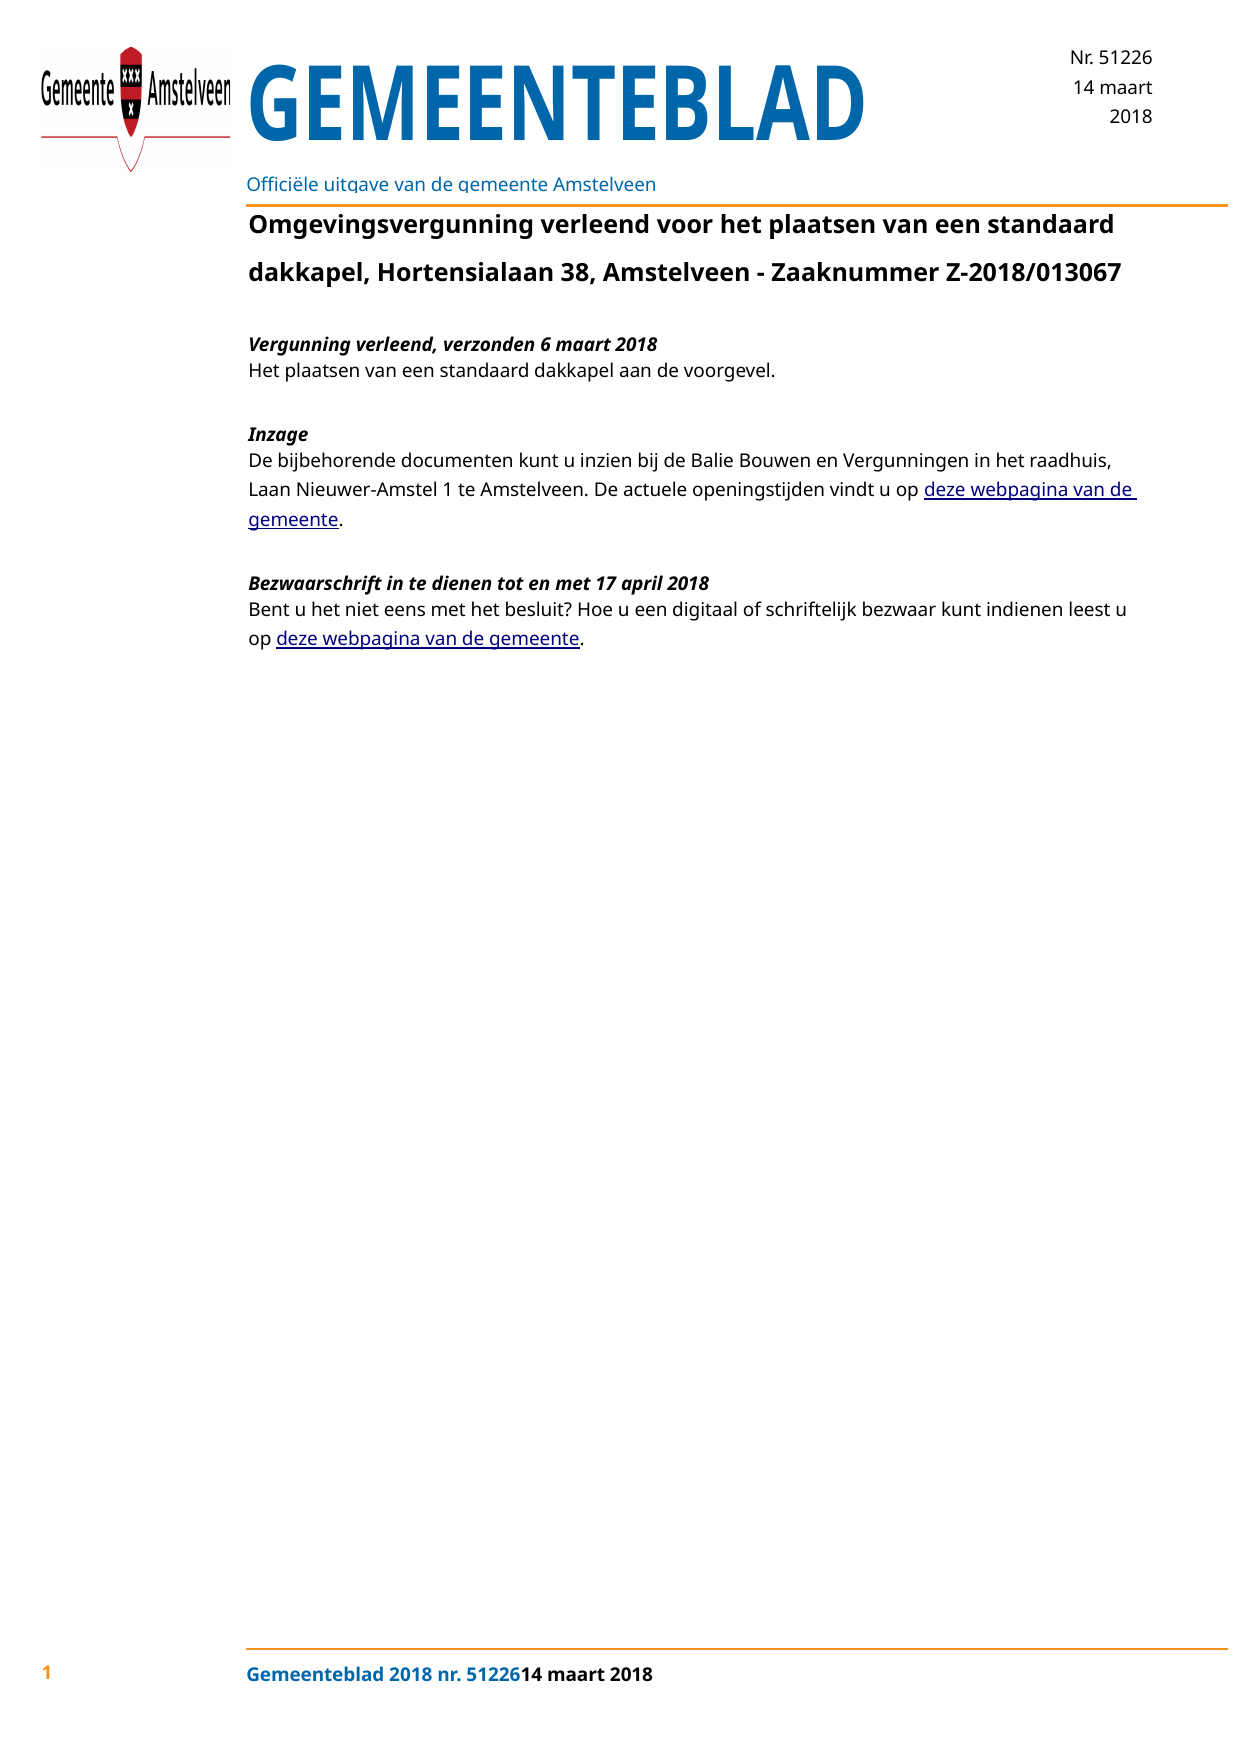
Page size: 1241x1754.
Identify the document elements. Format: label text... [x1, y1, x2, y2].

picture [41, 47, 231, 172]
text Omgevingsvergunning verleend voor het plaatsen van een standaard dakkapel, Hortensialaan 38, Amstelveen - Zaaknummer Z-2018/013067 [248, 207, 1152, 288]
text Bent u het niet eens met het besluit? Hoe u een digitaal of schriftelijk bezwaar kunt indienen leest u op deze webpagina van de gemeente. [248, 596, 1152, 651]
text Inzage [248, 421, 1152, 447]
text Het plaatsen van een standaard dakkapel aan de voorgevel. [248, 357, 1152, 383]
text De bijbehorende documenten kunt u inzien bij de Balie Bouwen en Vergunningen in het raadhuis, Laan Nieuwer-Amstel 1 te Amstelveen. De actuele openingstijden vindt u op deze webpagina van de gemeente. [248, 447, 1152, 532]
text Vergunning verleend, verzonden 6 maart 2018 [248, 331, 1152, 357]
text Bezwaarschrift in te dienen tot en met 17 april 2018 [248, 570, 1152, 596]
